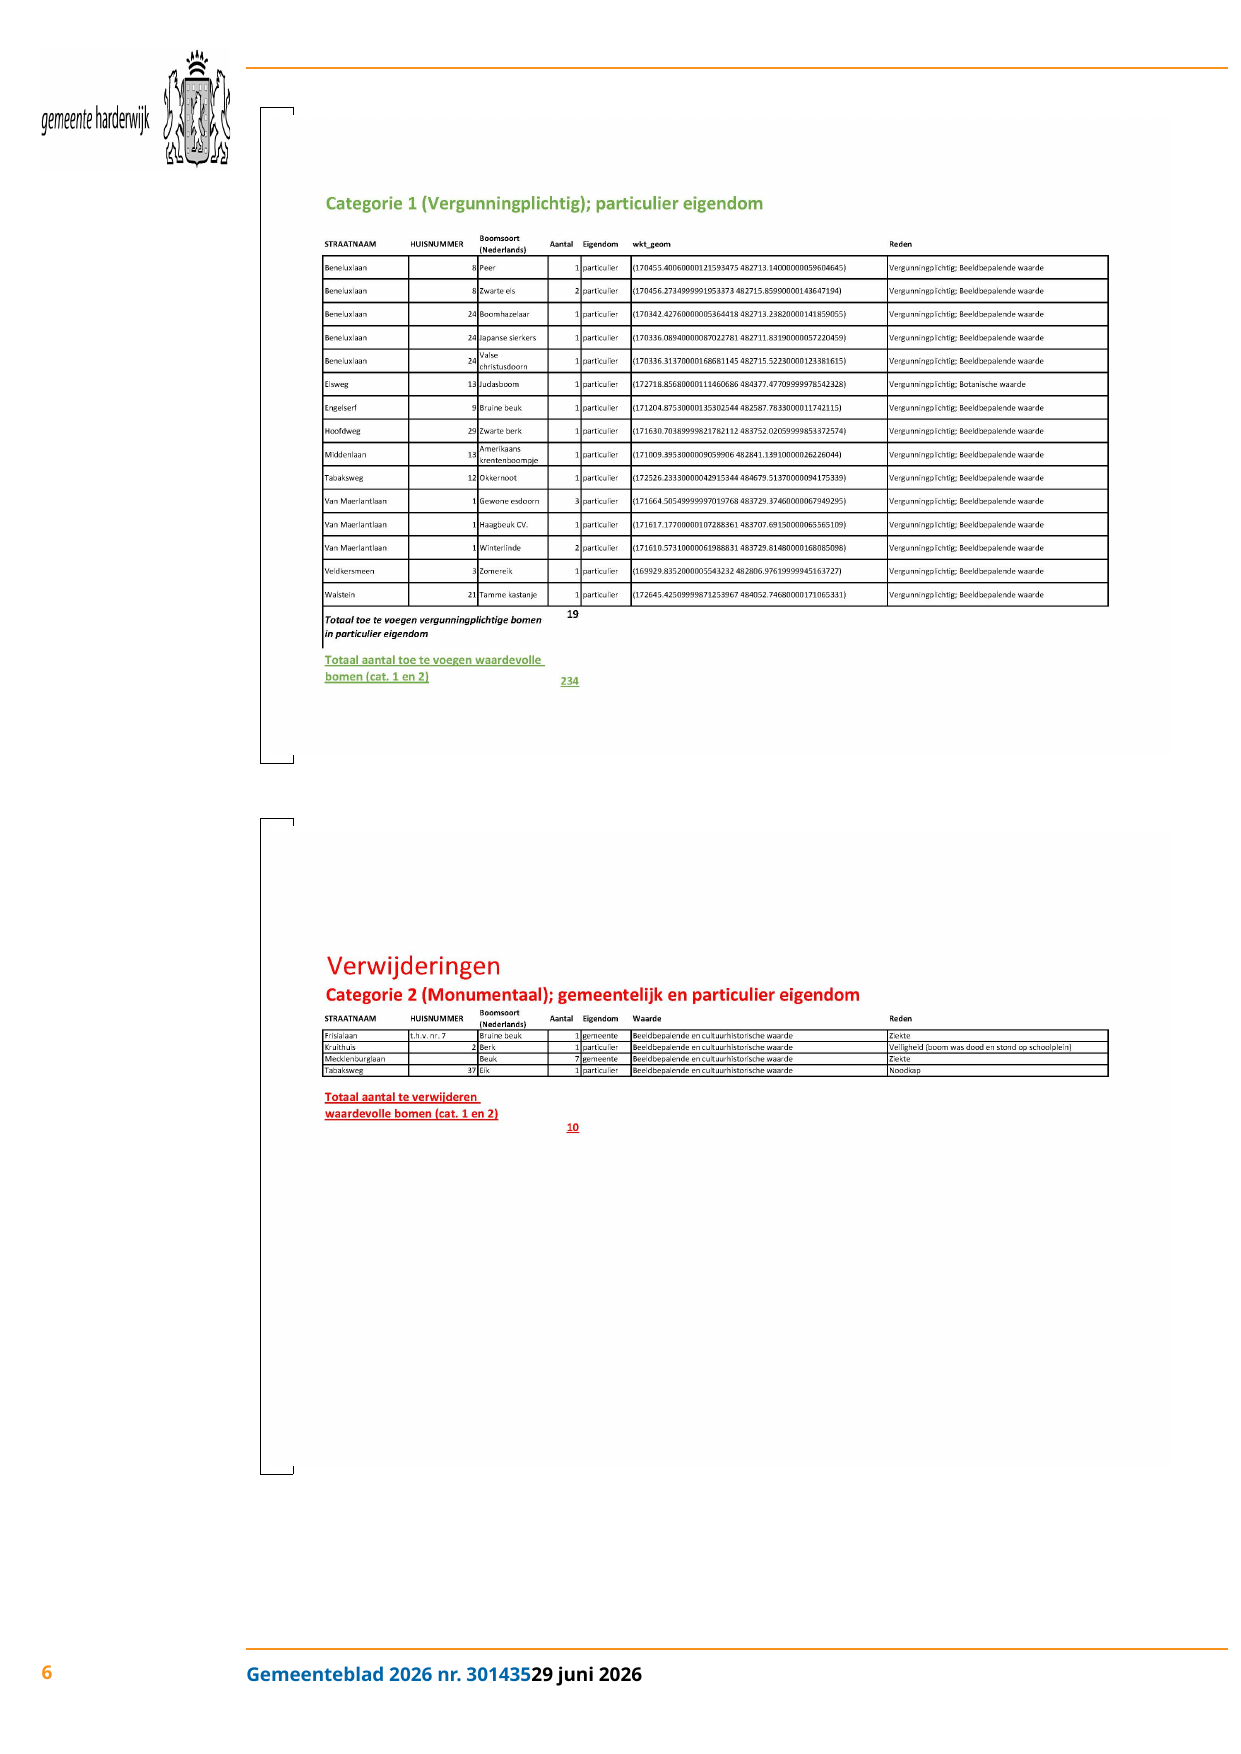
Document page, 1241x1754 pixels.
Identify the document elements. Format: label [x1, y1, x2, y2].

picture [268, 115, 1173, 755]
picture [268, 826, 1173, 1466]
picture [41, 47, 231, 172]
